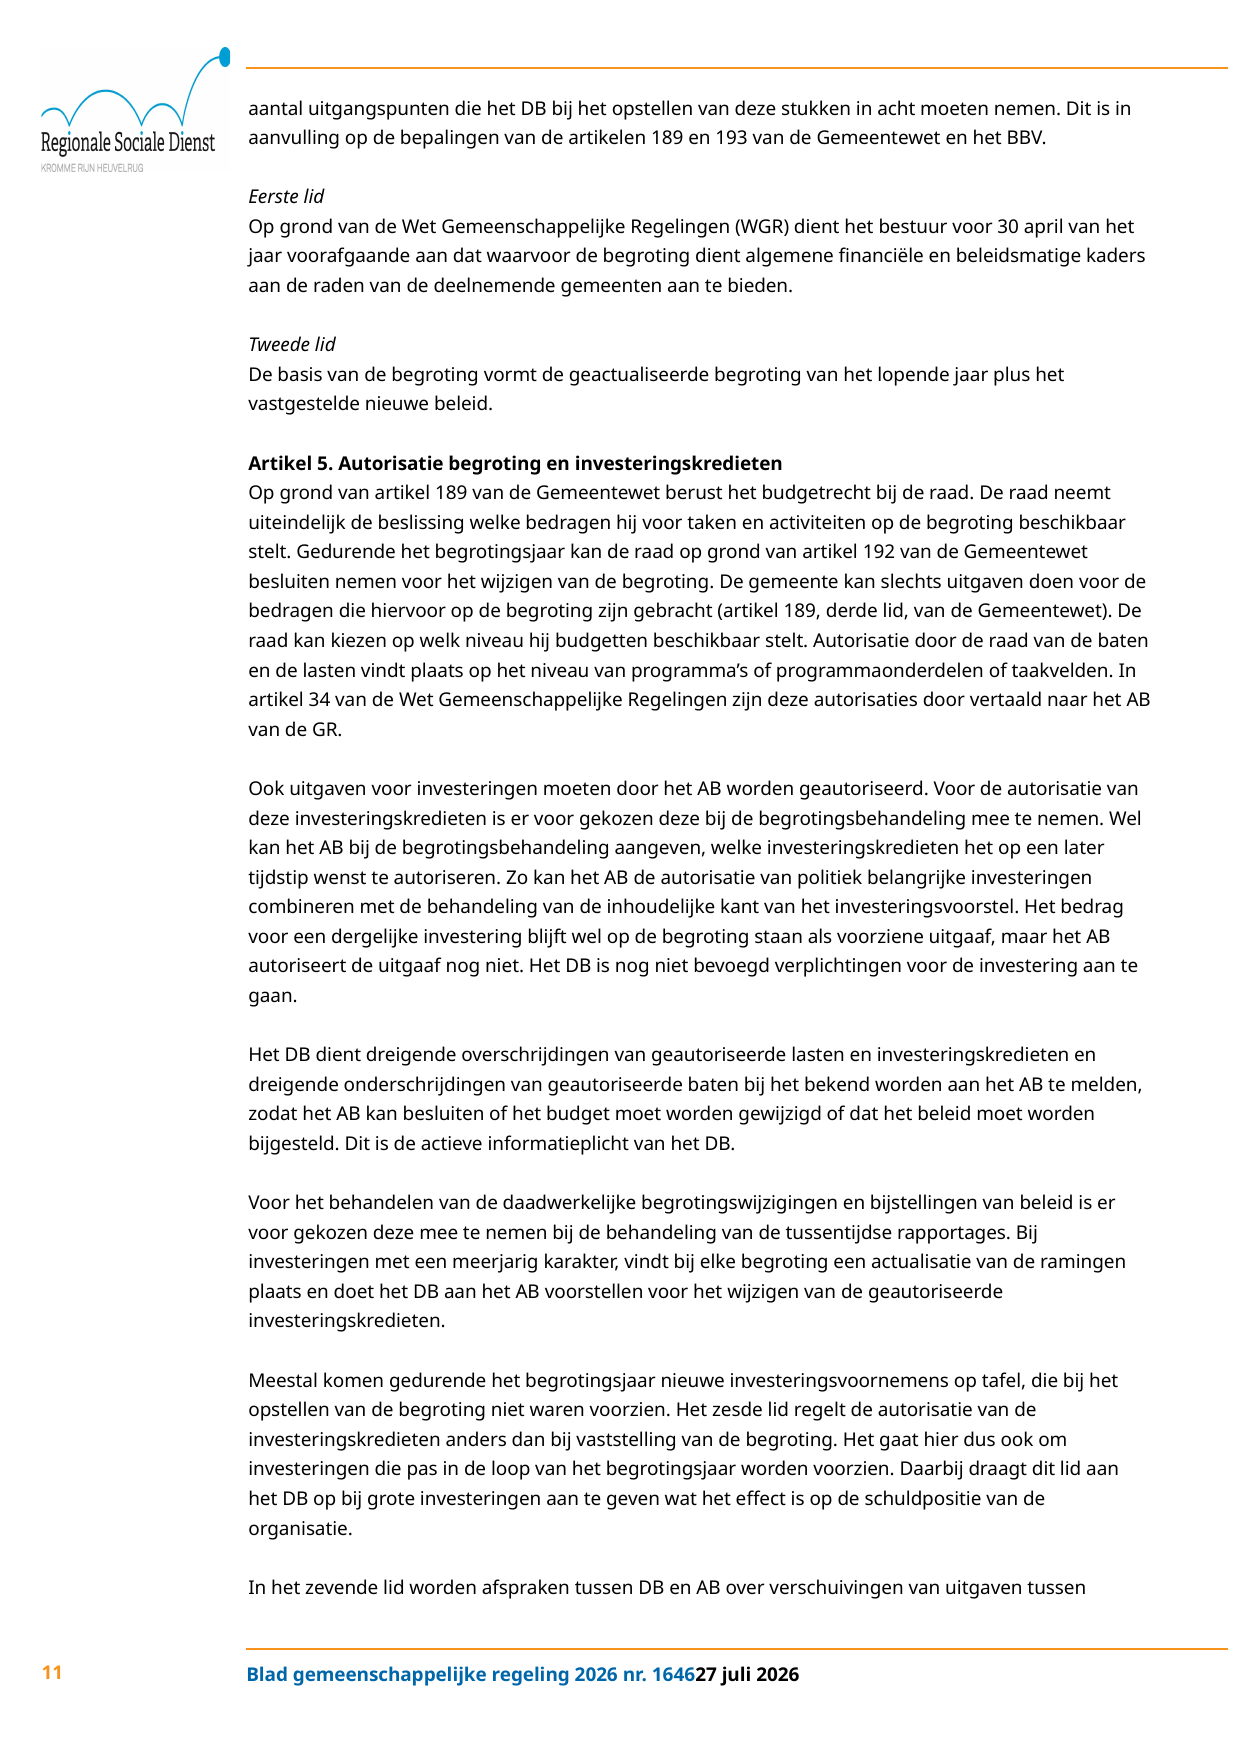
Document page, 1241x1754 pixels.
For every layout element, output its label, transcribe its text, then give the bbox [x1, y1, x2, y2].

text Ook uitgaven voor investeringen moeten door het AB worden geautoriseerd. Voor de autorisatie van deze investeringskredieten is er voor gekozen deze bij de begrotingsbehandeling mee te nemen. Wel kan het AB bij de begrotingsbehandeling aangeven, welke investeringskredieten het op een later tijdstip wenst te autoriseren. Zo kan het AB de autorisatie van politiek belangrijke investeringen combineren met de behandeling van de inhoudelijke kant van het investeringsvoorstel. Het bedrag voor een dergelijke investering blijft wel op de begroting staan als voorziene uitgaaf, maar het AB autoriseert de uitgaaf nog niet. Het DB is nog niet bevoegd verplichtingen voor de investering aan te gaan. [248, 775, 1152, 1008]
text Het DB dient dreigende overschrijdingen van geautoriseerde lasten en investeringskredieten en dreigende onderschrijdingen van geautoriseerde baten bij het bekend worden aan het AB te melden, zodat het AB kan besluiten of het budget moet worden gewijzigd of dat het beleid moet worden bijgesteld. Dit is de actieve informatieplicht van het DB. [248, 1041, 1152, 1156]
text Eerste lid [248, 183, 1152, 209]
picture [41, 47, 231, 172]
text Tweede lid [248, 331, 1152, 357]
text Op grond van de Wet Gemeenschappelijke Regelingen (WGR) dient het bestuur voor 30 april van het jaar voorafgaande aan dat waarvoor de begroting dient algemene financiële en beleidsmatige kaders aan de raden van de deelnemende gemeenten aan te bieden. [248, 213, 1152, 298]
text In het zevende lid worden afspraken tussen DB en AB over verschuivingen van uitgaven tussen [248, 1574, 1152, 1600]
text Artikel 5. Autorisatie begroting en investeringskredieten [248, 450, 1152, 476]
text Op grond van artikel 189 van de Gemeentewet berust het budgetrecht bij de raad. De raad neemt uiteindelijk de beslissing welke bedragen hij voor taken en activiteiten op de begroting beschikbaar stelt. Gedurende het begrotingsjaar kan de raad op grond van artikel 192 van de Gemeentewet besluiten nemen voor het wijzigen van de begroting. De gemeente kan slechts uitgaven doen voor de bedragen die hiervoor op de begroting zijn gebracht (artikel 189, derde lid, van de Gemeentewet). De raad kan kiezen op welk niveau hij budgetten beschikbaar stelt. Autorisatie door de raad van de baten en de lasten vindt plaats op het niveau van programma’s of programmaonderdelen of taakvelden. In artikel 34 van de Wet Gemeenschappelijke Regelingen zijn deze autorisaties door vertaald naar het AB van de GR. [248, 479, 1152, 742]
text De basis van de begroting vormt de geactualiseerde begroting van het lopende jaar plus het vastgestelde nieuwe beleid. [248, 361, 1152, 416]
text Voor het behandelen van de daadwerkelijke begrotingswijzigingen en bijstellingen van beleid is er voor gekozen deze mee te nemen bij de behandeling van de tussentijdse rapportages. Bij investeringen met een meerjarig karakter, vindt bij elke begroting een actualisatie van de ramingen plaats en doet het DB aan het AB voorstellen voor het wijzigen van de geautoriseerde investeringskredieten. [248, 1189, 1152, 1333]
text Meestal komen gedurende het begrotingsjaar nieuwe investeringsvoornemens op tafel, die bij het opstellen van de begroting niet waren voorzien. Het zesde lid regelt de autorisatie van de investeringskredieten anders dan bij vaststelling van de begroting. Het gaat hier dus ook om investeringen die pas in de loop van het begrotingsjaar worden voorzien. Daarbij draagt dit lid aan het DB op bij grote investeringen aan te geven wat het effect is op de schuldpositie van de organisatie. [248, 1367, 1152, 1541]
text aantal uitgangspunten die het DB bij het opstellen van deze stukken in acht moeten nemen. Dit is in aanvulling op de bepalingen van de artikelen 189 en 193 van de Gemeentewet en het BBV. [248, 95, 1152, 150]
